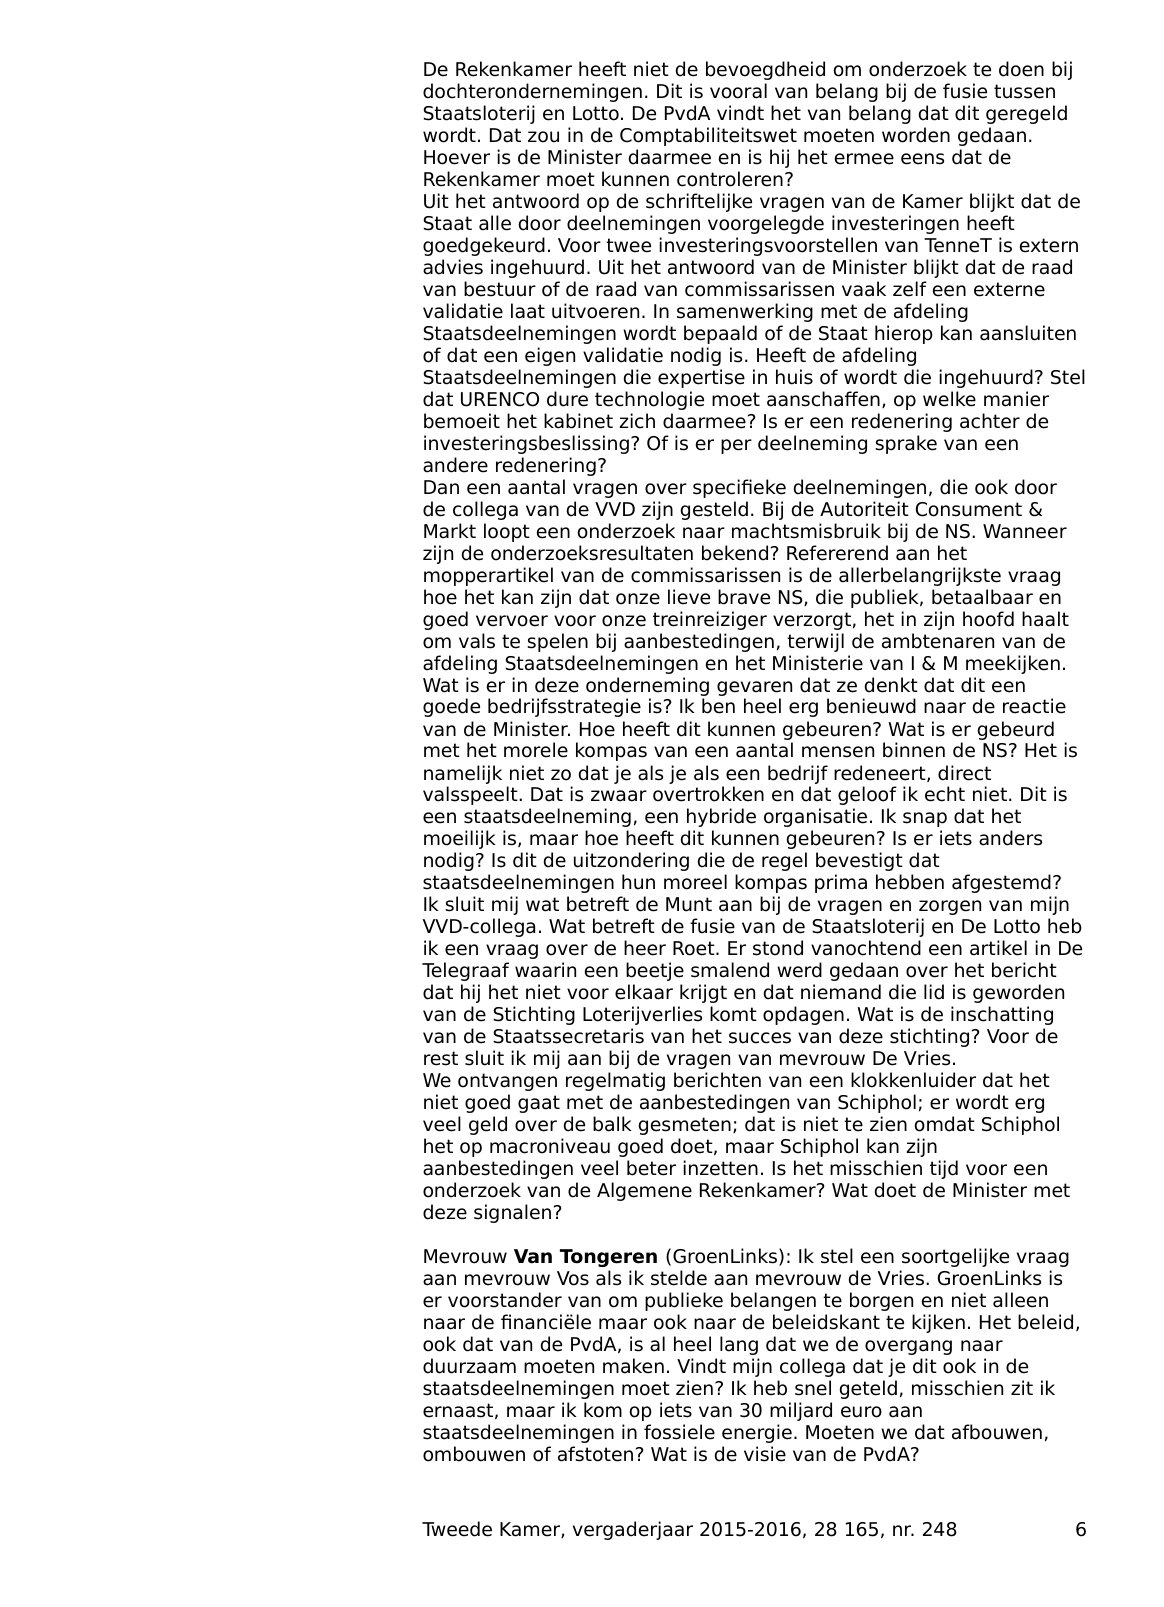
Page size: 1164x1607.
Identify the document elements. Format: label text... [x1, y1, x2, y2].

text Uit het antwoord op de schriftelijke vragen van de Kamer blijkt dat de Staat alle door deelnemingen voorgelegde investeringen heeft goedgekeurd. Voor twee investeringsvoorstellen van TenneT is extern advies ingehuurd. Uit het antwoord van de Minister blijkt dat de raad van bestuur of de raad van commissarissen vaak zelf een externe validatie laat uitvoeren. In samenwerking met de afdeling Staatsdeelnemingen wordt bepaald of de Staat hierop kan aansluiten of dat een eigen validatie nodig is. Heeft de afdeling Staatsdeelnemingen die expertise in huis of wordt die ingehuurd? Stel dat URENCO dure technologie moet aanschaffen, op welke manier bemoeit het kabinet zich daarmee? Is er een redenering achter de investeringsbeslissing? Of is er per deelneming sprake van een andere redenering? [422, 191, 1087, 477]
text Dan een aantal vragen over specifieke deelnemingen, die ook door de collega van de VVD zijn gesteld. Bij de Autoriteit Consument & Markt loopt een onderzoek naar machtsmisbruik bij de NS. Wanneer zijn de onderzoeksresultaten bekend? Refererend aan het mopperartikel van de commissarissen is de allerbelangrijkste vraag hoe het kan zijn dat onze lieve brave NS, die publiek, betaalbaar en goed vervoer voor onze treinreiziger verzorgt, het in zijn hoofd haalt om vals te spelen bij aanbestedingen, terwijl de ambtenaren van de afdeling Staatsdeelnemingen en het Ministerie van I & M meekijken. Wat is er in deze onderneming gevaren dat ze denkt dat dit een goede bedrijfsstrategie is? Ik ben heel erg benieuwd naar de reactie van de Minister. Hoe heeft dit kunnen gebeuren? Wat is er gebeurd met het morele kompas van een aantal mensen binnen de NS? Het is namelijk niet zo dat je als je als een bedrijf redeneert, direct valsspeelt. Dat is zwaar overtrokken en dat geloof ik echt niet. Dit is een staatsdeelneming, een hybride organisatie. Ik snap dat het moeilijk is, maar hoe heeft dit kunnen gebeuren? Is er iets anders nodig? Is dit de uitzondering die de regel bevestigt dat staatsdeelnemingen hun moreel kompas prima hebben afgestemd? [422, 477, 1087, 894]
text We ontvangen regelmatig berichten van een klokkenluider dat het niet goed gaat met de aanbestedingen van Schiphol; er wordt erg veel geld over de balk gesmeten; dat is niet te zien omdat Schiphol het op macroniveau goed doet, maar Schiphol kan zijn aanbestedingen veel beter inzetten. Is het misschien tijd voor een onderzoek van de Algemene Rekenkamer? Wat doet de Minister met deze signalen? [422, 1070, 1087, 1224]
text Mevrouw Van Tongeren (GroenLinks): Ik stel een soortgelijke vraag aan mevrouw Vos als ik stelde aan mevrouw de Vries. GroenLinks is er voorstander van om publieke belangen te borgen en niet alleen naar de financiële maar ook naar de beleidskant te kijken. Het beleid, ook dat van de PvdA, is al heel lang dat we de overgang naar duurzaam moeten maken. Vindt mijn collega dat je dit ook in de staatsdeelnemingen moet zien? Ik heb snel geteld, misschien zit ik ernaast, maar ik kom op iets van 30 miljard euro aan staatsdeelnemingen in fossiele energie. Moeten we dat afbouwen, ombouwen of afstoten? Wat is de visie van de PvdA? [422, 1246, 1087, 1466]
text De Rekenkamer heeft niet de bevoegdheid om onderzoek te doen bij dochterondernemingen. Dit is vooral van belang bij de fusie tussen Staatsloterij en Lotto. De PvdA vindt het van belang dat dit geregeld wordt. Dat zou in de Comptabiliteitswet moeten worden gedaan. Hoever is de Minister daarmee en is hij het ermee eens dat de Rekenkamer moet kunnen controleren? [422, 59, 1087, 191]
text Ik sluit mij wat betreft de Munt aan bij de vragen en zorgen van mijn VVD-collega. Wat betreft de fusie van de Staatsloterij en De Lotto heb ik een vraag over de heer Roet. Er stond vanochtend een artikel in De Telegraaf waarin een beetje smalend werd gedaan over het bericht dat hij het niet voor elkaar krijgt en dat niemand die lid is geworden van de Stichting Loterijverlies komt opdagen. Wat is de inschatting van de Staatssecretaris van het succes van deze stichting? Voor de rest sluit ik mij aan bij de vragen van mevrouw De Vries. [422, 894, 1087, 1070]
